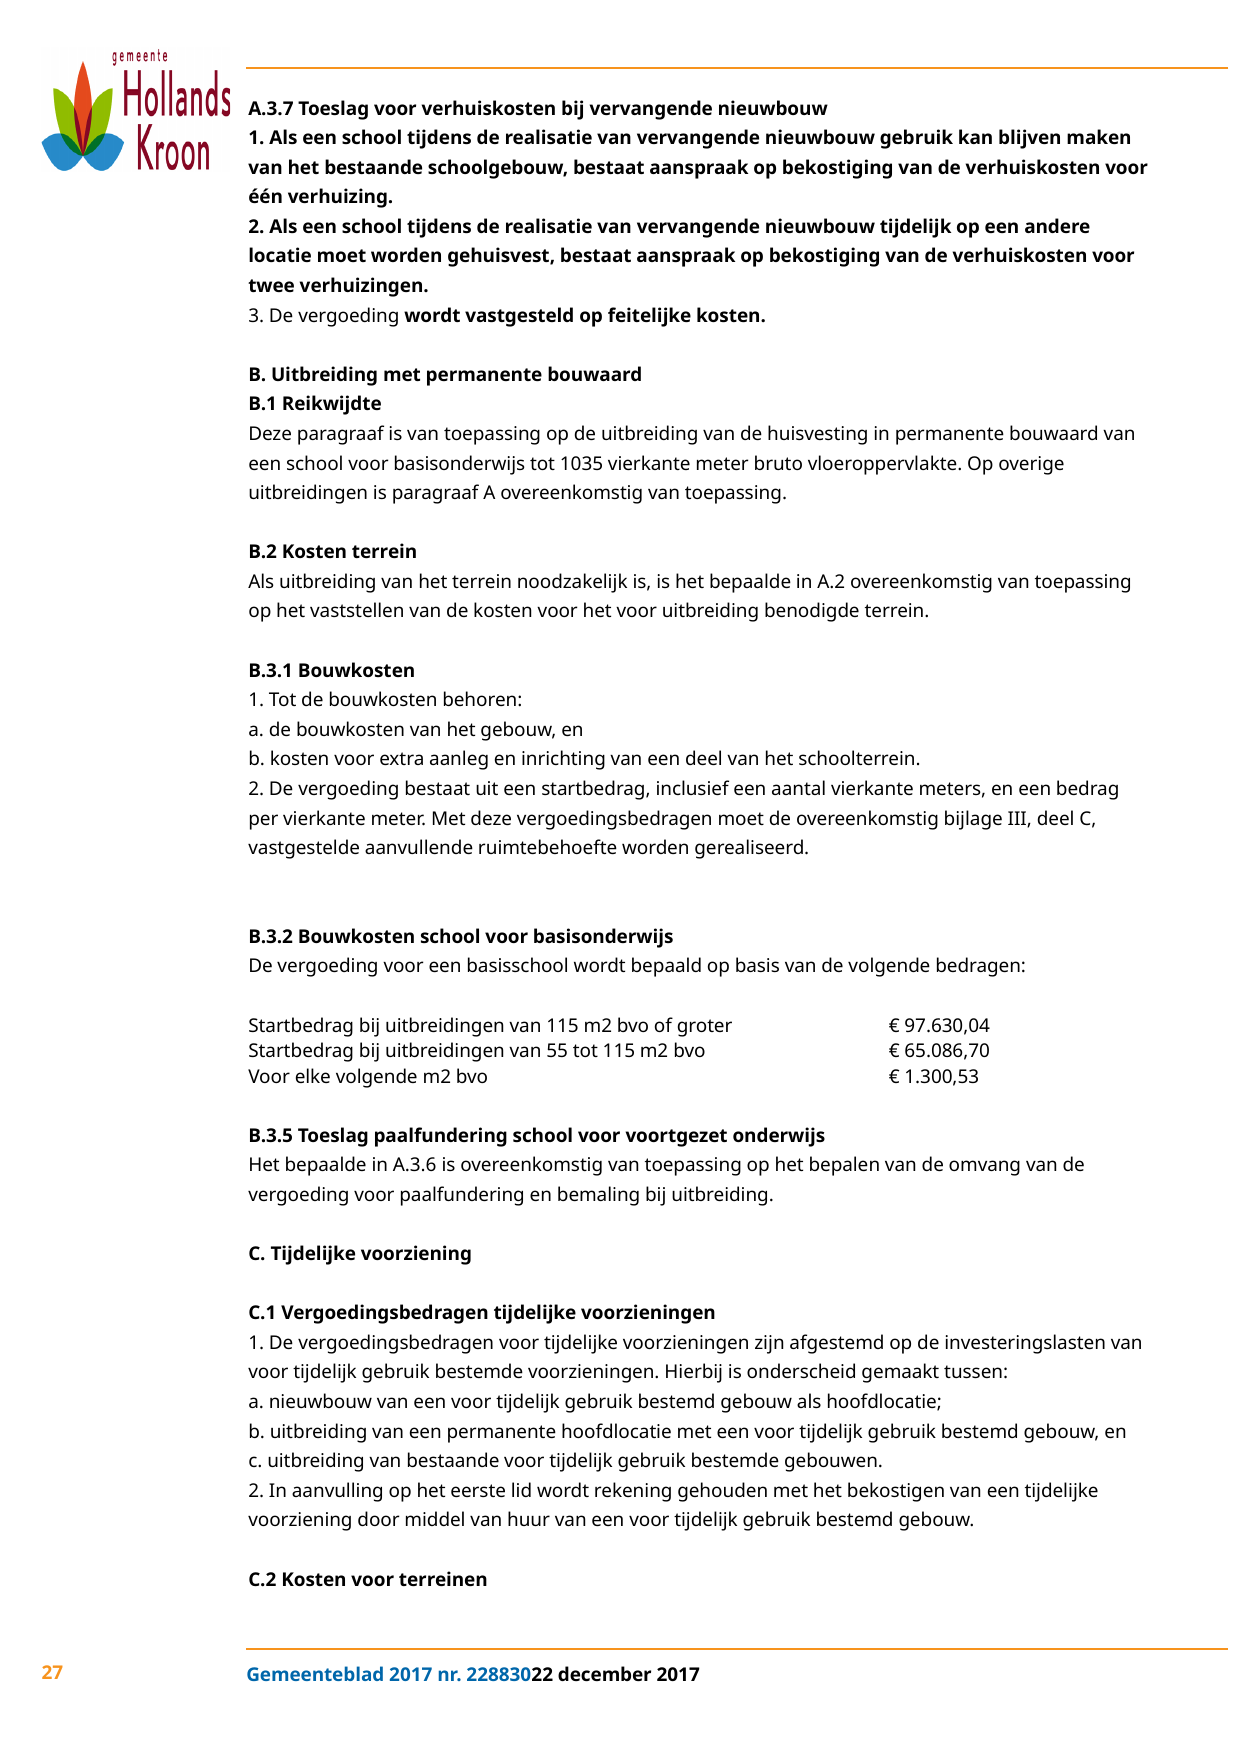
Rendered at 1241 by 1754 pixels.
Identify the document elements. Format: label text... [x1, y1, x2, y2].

table_cell € 65.086,70 [889, 1038, 1152, 1063]
text 2. De vergoeding bestaat uit een startbedrag, inclusief een aantal vierkante meters, en een bedrag per vierkante meter. Met deze vergoedingsbedragen moet de overeenkomstig bijlage III, deel C, vastgestelde aanvullende ruimtebehoefte worden gerealiseerd. [248, 775, 1152, 860]
text B.3.2 Bouwkosten school voor basisonderwijs [248, 923, 1152, 949]
text a. nieuwbouw van een voor tijdelijk gebruik bestemd gebouw als hoofdlocatie; [248, 1388, 1152, 1414]
text De vergoeding voor een basisschool wordt bepaald op basis van de volgende bedragen: [248, 953, 1152, 978]
text C.2 Kosten voor terreinen [248, 1566, 1152, 1591]
text a. de bouwkosten van het gebouw, en [248, 716, 1152, 742]
table_cell Voor elke volgende m2 bvo [248, 1064, 888, 1089]
text c. uitbreiding van bestaande voor tijdelijk gebruik bestemde gebouwen. [248, 1447, 1152, 1473]
text C. Tijdelijke voorziening [248, 1240, 1152, 1266]
text 1. De vergoedingsbedragen voor tijdelijke voorzieningen zijn afgestemd op de investeringslasten van voor tijdelijk gebruik bestemde voorzieningen. Hierbij is onderscheid gemaakt tussen: [248, 1329, 1152, 1384]
text 3. De vergoeding wordt vastgesteld op feitelijke kosten. [248, 302, 1152, 328]
text B.3.1 Bouwkosten [248, 657, 1152, 683]
text B.1 Reikwijdte [248, 391, 1152, 416]
text b. kosten voor extra aanleg en inrichting van een deel van het schoolterrein. [248, 746, 1152, 771]
text Als uitbreiding van het terrein noodzakelijk is, is het bepaalde in A.2 overeenkomstig van toepassing op het vaststellen van de kosten voor het voor uitbreiding benodigde terrein. [248, 568, 1152, 623]
text C.1 Vergoedingsbedragen tijdelijke voorzieningen [248, 1299, 1152, 1325]
table_cell € 1.300,53 [889, 1064, 1152, 1089]
text B.3.5 Toeslag paalfundering school voor voortgezet onderwijs [248, 1122, 1152, 1148]
text 1. Tot de bouwkosten behoren: [248, 686, 1152, 712]
text B. Uitbreiding met permanente bouwaard [248, 361, 1152, 387]
text 1. Als een school tijdens de realisatie van vervangende nieuwbouw gebruik kan blijven maken van het bestaande schoolgebouw, bestaat aanspraak op bekostiging van de verhuiskosten voor één verhuizing. [248, 124, 1152, 209]
text 2. In aanvulling op het eerste lid wordt rekening gehouden met het bekostigen van een tijdelijke voorziening door middel van huur van een voor tijdelijk gebruik bestemd gebouw. [248, 1477, 1152, 1532]
text B.2 Kosten terrein [248, 538, 1152, 564]
text Deze paragraaf is van toepassing op de uitbreiding van de huisvesting in permanente bouwaard van een school voor basisonderwijs tot 1035 vierkante meter bruto vloeroppervlakte. Op overige uitbreidingen is paragraaf A overeenkomstig van toepassing. [248, 420, 1152, 505]
text b. uitbreiding van een permanente hoofdlocatie met een voor tijdelijk gebruik bestemd gebouw, en [248, 1418, 1152, 1443]
table_header € 97.630,04 [889, 1012, 1152, 1038]
table_header Startbedrag bij uitbreidingen van 115 m2 bvo of groter [248, 1012, 888, 1038]
table_cell Startbedrag bij uitbreidingen van 55 tot 115 m2 bvo [248, 1038, 888, 1063]
text A.3.7 Toeslag voor verhuiskosten bij vervangende nieuwbouw [248, 95, 1152, 121]
text 2. Als een school tijdens de realisatie van vervangende nieuwbouw tijdelijk op een andere locatie moet worden gehuisvest, bestaat aanspraak op bekostiging van de verhuiskosten voor twee verhuizingen. [248, 213, 1152, 298]
picture [41, 47, 231, 172]
text Het bepaalde in A.3.6 is overeenkomstig van toepassing op het bepalen van de omvang van de vergoeding voor paalfundering en bemaling bij uitbreiding. [248, 1152, 1152, 1207]
